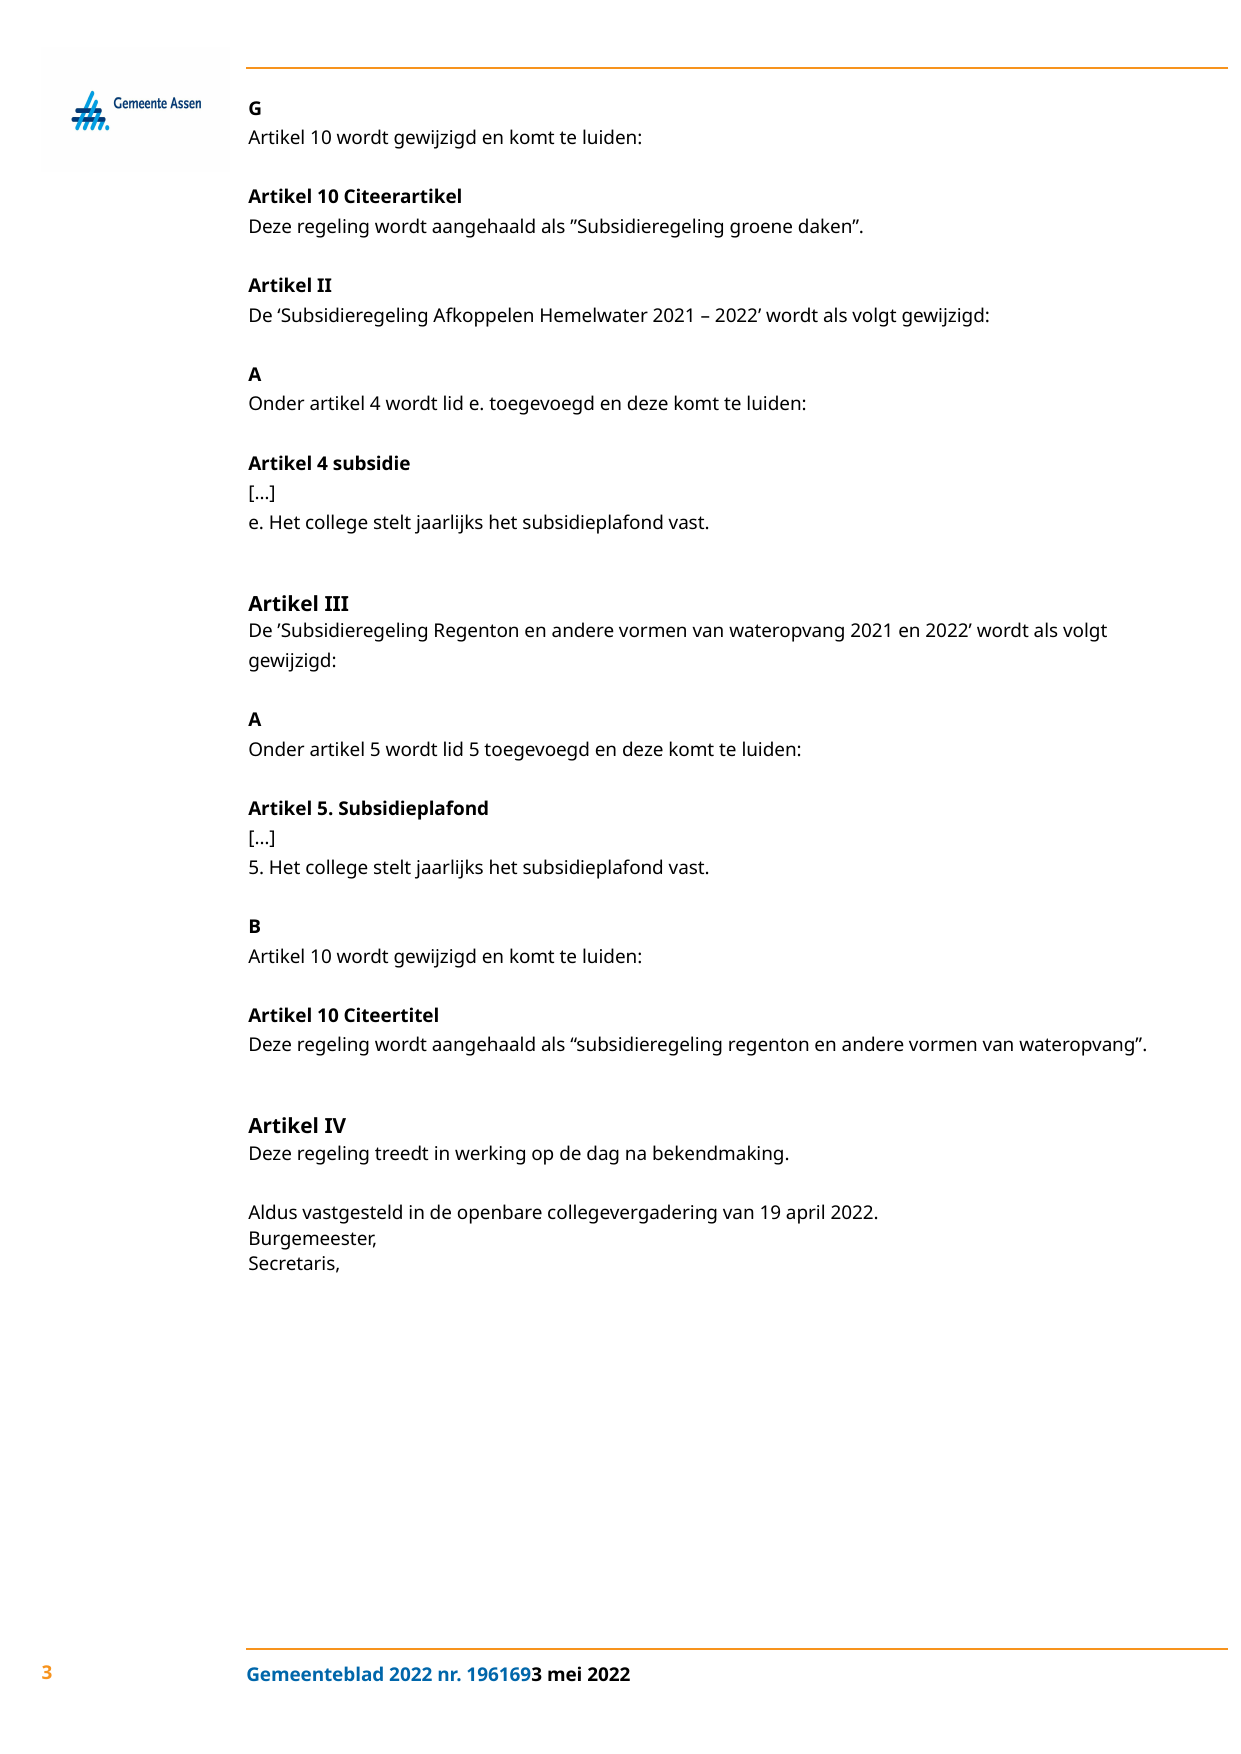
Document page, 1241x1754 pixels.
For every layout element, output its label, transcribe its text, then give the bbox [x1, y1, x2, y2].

text Deze regeling treedt in werking op de dag na bekendmaking. [248, 1140, 1152, 1166]
text B [248, 913, 1152, 939]
text De ’Subsidieregeling Regenton en andere vormen van wateropvang 2021 en 2022’ wordt als volgt gewijzigd: [248, 617, 1152, 673]
text Artikel III [248, 589, 1152, 617]
text Artikel 10 Citeerartikel [248, 183, 1152, 209]
text Deze regeling wordt aangehaald als “subsidieregeling regenton en andere vormen van wateropvang”. [248, 1032, 1152, 1057]
text Artikel 10 wordt gewijzigd en komt te luiden: [248, 943, 1152, 968]
text Artikel 5. Subsidieplafond [248, 795, 1152, 821]
text De ‘Subsidieregeling Afkoppelen Hemelwater 2021 – 2022’ wordt als volgt gewijzigd: [248, 302, 1152, 328]
text Onder artikel 4 wordt lid e. toegevoegd en deze komt te luiden: [248, 391, 1152, 416]
text Artikel 10 Citeertitel [248, 1002, 1152, 1028]
picture [41, 47, 231, 172]
text […] [248, 824, 1152, 850]
text […] [248, 479, 1152, 505]
text Artikel IV [248, 1112, 1152, 1140]
text e. Het college stelt jaarlijks het subsidieplafond vast. [248, 509, 1152, 535]
text 5. Het college stelt jaarlijks het subsidieplafond vast. [248, 854, 1152, 880]
text G [248, 95, 1152, 121]
text A [248, 361, 1152, 387]
text Artikel II [248, 272, 1152, 298]
text Onder artikel 5 wordt lid 5 toegevoegd en deze komt te luiden: [248, 736, 1152, 761]
text Artikel 10 wordt gewijzigd en komt te luiden: [248, 124, 1152, 150]
text Deze regeling wordt aangehaald als ”Subsidieregeling groene daken”. [248, 213, 1152, 239]
text Secretaris, [248, 1251, 1152, 1276]
text Artikel 4 subsidie [248, 450, 1152, 476]
text A [248, 706, 1152, 732]
text Burgemeester, [248, 1225, 1152, 1251]
text Aldus vastgesteld in de openbare collegevergadering van 19 april 2022. [248, 1199, 1152, 1225]
